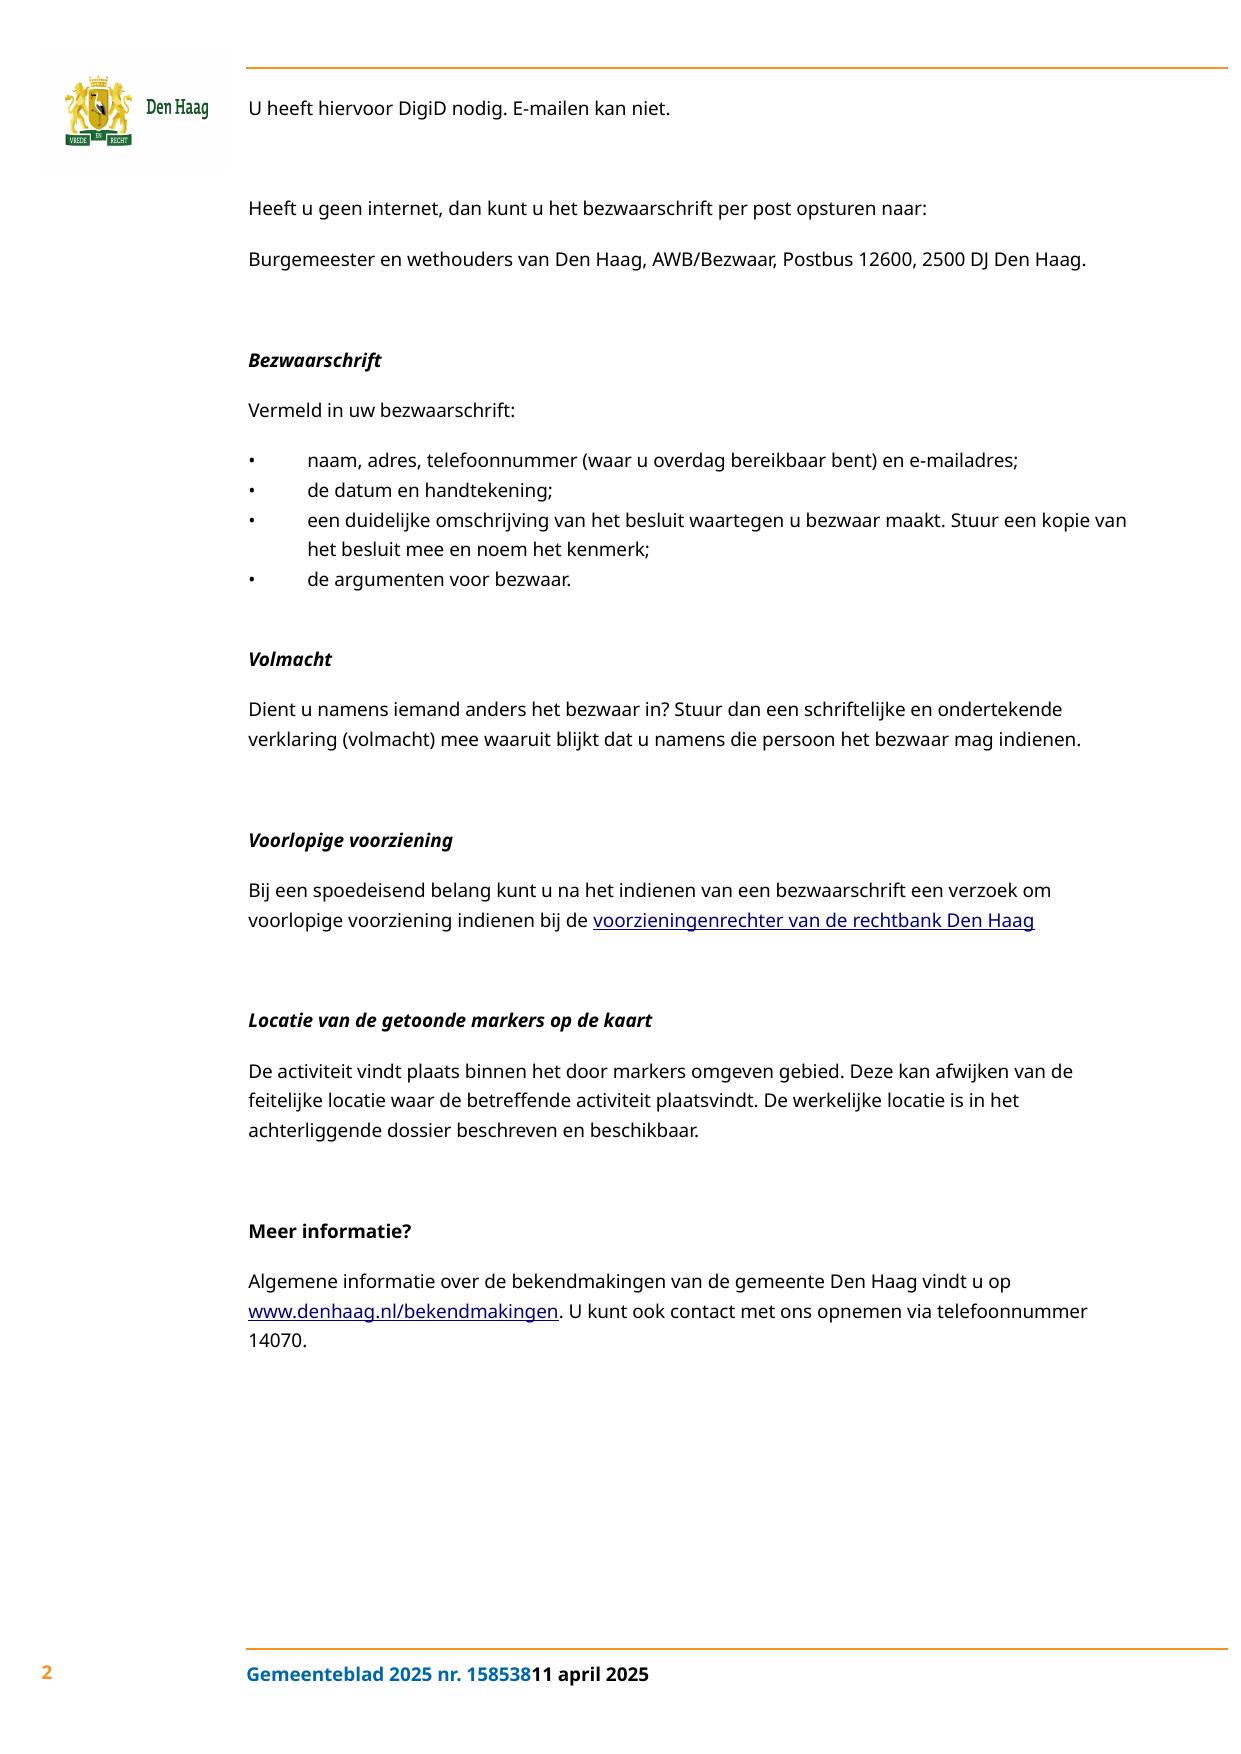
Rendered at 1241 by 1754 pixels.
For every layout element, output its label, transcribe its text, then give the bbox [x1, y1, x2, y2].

text Locatie van de getoonde markers op de kaart [248, 1008, 1152, 1033]
text Algemene informatie over de bekendmakingen van de gemeente Den Haag vindt u op www.denhaag.nl/bekendmakingen. U kunt ook contact met ons opnemen via telefoonnummer 14070. [248, 1268, 1152, 1353]
text De activiteit vindt plaats binnen het door markers omgeven gebied. Deze kan afwijken van de feitelijke locatie waar de betreffende activiteit plaatsvindt. De werkelijke locatie is in het achterliggende dossier beschreven en beschikbaar. [248, 1058, 1152, 1143]
list naam, adres, telefoonnummer (waar u overdag bereikbaar bent) en e-mailadres; [248, 448, 1152, 473]
text Bij een spoedeisend belang kunt u na het indienen van een bezwaarschrift een verzoek om voorlopige voorziening indienen bij de voorzieningenrechter van de rechtbank Den Haag [248, 877, 1152, 933]
text U heeft hiervoor DigiD nodig. E-mailen kan niet. [248, 95, 1152, 121]
text Vermeld in uw bezwaarschrift: [248, 397, 1152, 423]
list de argumenten voor bezwaar. [248, 566, 1152, 592]
text Heeft u geen internet, dan kunt u het bezwaarschrift per post opsturen naar: [248, 196, 1152, 221]
list de datum en handtekening; [248, 477, 1152, 503]
text Voorlopige voorziening [248, 827, 1152, 853]
text Meer informatie? [248, 1218, 1152, 1244]
text Dient u namens iemand anders het bezwaar in? Stuur dan een schriftelijke en ondertekende verklaring (volmacht) mee waaruit blijkt dat u namens die persoon het bezwaar mag indienen. [248, 696, 1152, 752]
list een duidelijke omschrijving van het besluit waartegen u bezwaar maakt. Stuur een kopie van het besluit mee en noem het kenmerk; [248, 507, 1152, 562]
picture [41, 47, 231, 172]
text Bezwaarschrift [248, 347, 1152, 373]
text Volmacht [248, 646, 1152, 672]
text Burgemeester en wethouders van Den Haag, AWB/Bezwaar, Postbus 12600, 2500 DJ Den Haag. [248, 246, 1152, 272]
